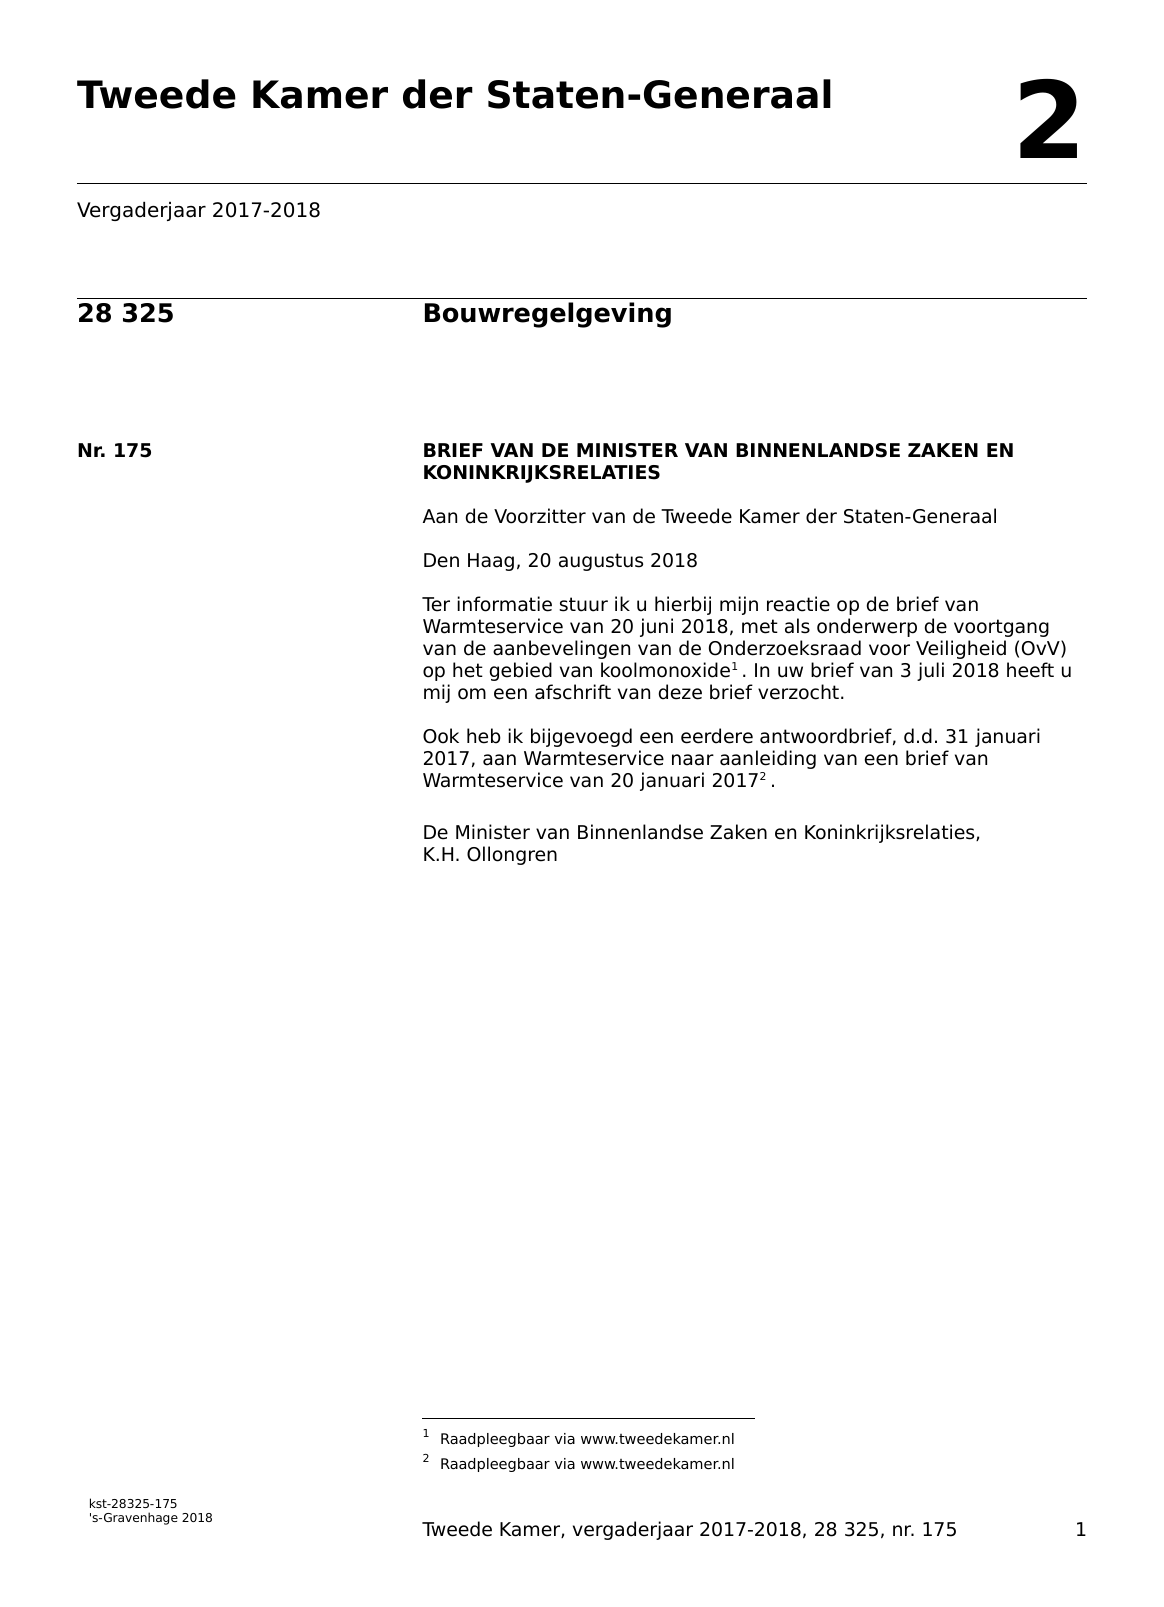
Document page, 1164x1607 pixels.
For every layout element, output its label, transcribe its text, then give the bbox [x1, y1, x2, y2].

text Raadpleegbaar via www.tweedekamer.nl [422, 1427, 1087, 1449]
text 's-Gravenhage 2018 [88, 1511, 323, 1525]
text kst-28325-175 [88, 1497, 323, 1511]
table_cell Vergaderjaar 2017-2018 [77, 184, 1087, 298]
text Raadpleegbaar via www.tweedekamer.nl [422, 1452, 1087, 1474]
table_header 2 [886, 59, 1087, 183]
subtitle 28 325 Bouwregelgeving [77, 299, 1087, 329]
text De Minister van Binnenlandse Zaken en Koninkrijksrelaties, K.H. Ollongren [422, 822, 1087, 866]
table_header Tweede Kamer der Staten-Generaal [77, 59, 886, 183]
text Aan de Voorzitter van de Tweede Kamer der Staten-Generaal [422, 506, 1087, 528]
subtitle Nr. 175 BRIEF VAN DE MINISTER VAN BINNENLANDSE ZAKEN EN KONINKRIJKSRELATIES [77, 440, 1087, 484]
text Ter informatie stuur ik u hierbij mijn reactie op de brief van Warmteservice van 20 juni 2018, met als onderwerp de voortgang van de aanbevelingen van de Onderzoeksraad voor Veiligheid (OvV) op het gebied van koolmonoxide. In uw brief van 3 juli 2018 heeft u mij om een afschrift van deze brief verzocht. [422, 594, 1087, 704]
text Den Haag, 20 augustus 2018 [422, 550, 1087, 572]
text Ook heb ik bijgevoegd een eerdere antwoordbrief, d.d. 31 januari 2017, aan Warmteservice naar aanleiding van een brief van Warmteservice van 20 januari 2017. [422, 726, 1087, 792]
